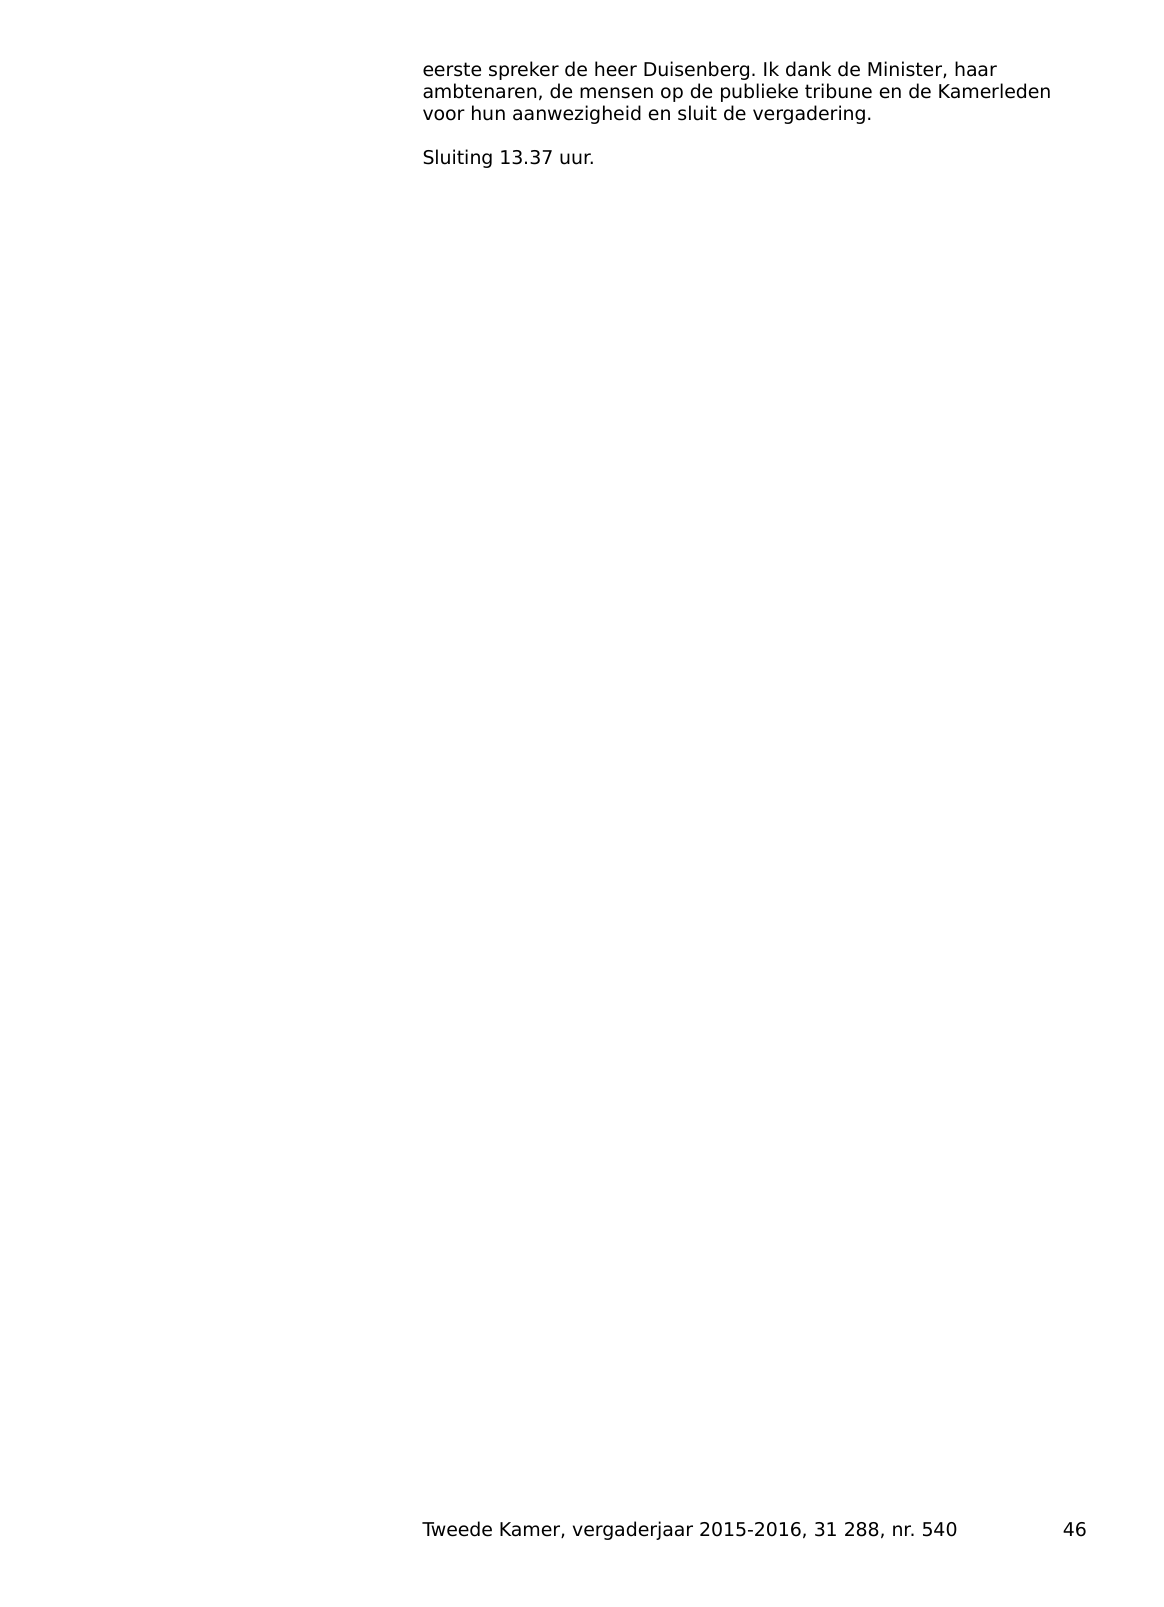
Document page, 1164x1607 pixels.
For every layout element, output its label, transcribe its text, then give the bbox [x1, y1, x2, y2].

text Sluiting 13.37 uur. [422, 147, 1087, 169]
text eerste spreker de heer Duisenberg. Ik dank de Minister, haar ambtenaren, de mensen op de publieke tribune en de Kamerleden voor hun aanwezigheid en sluit de vergadering. [422, 59, 1087, 125]
